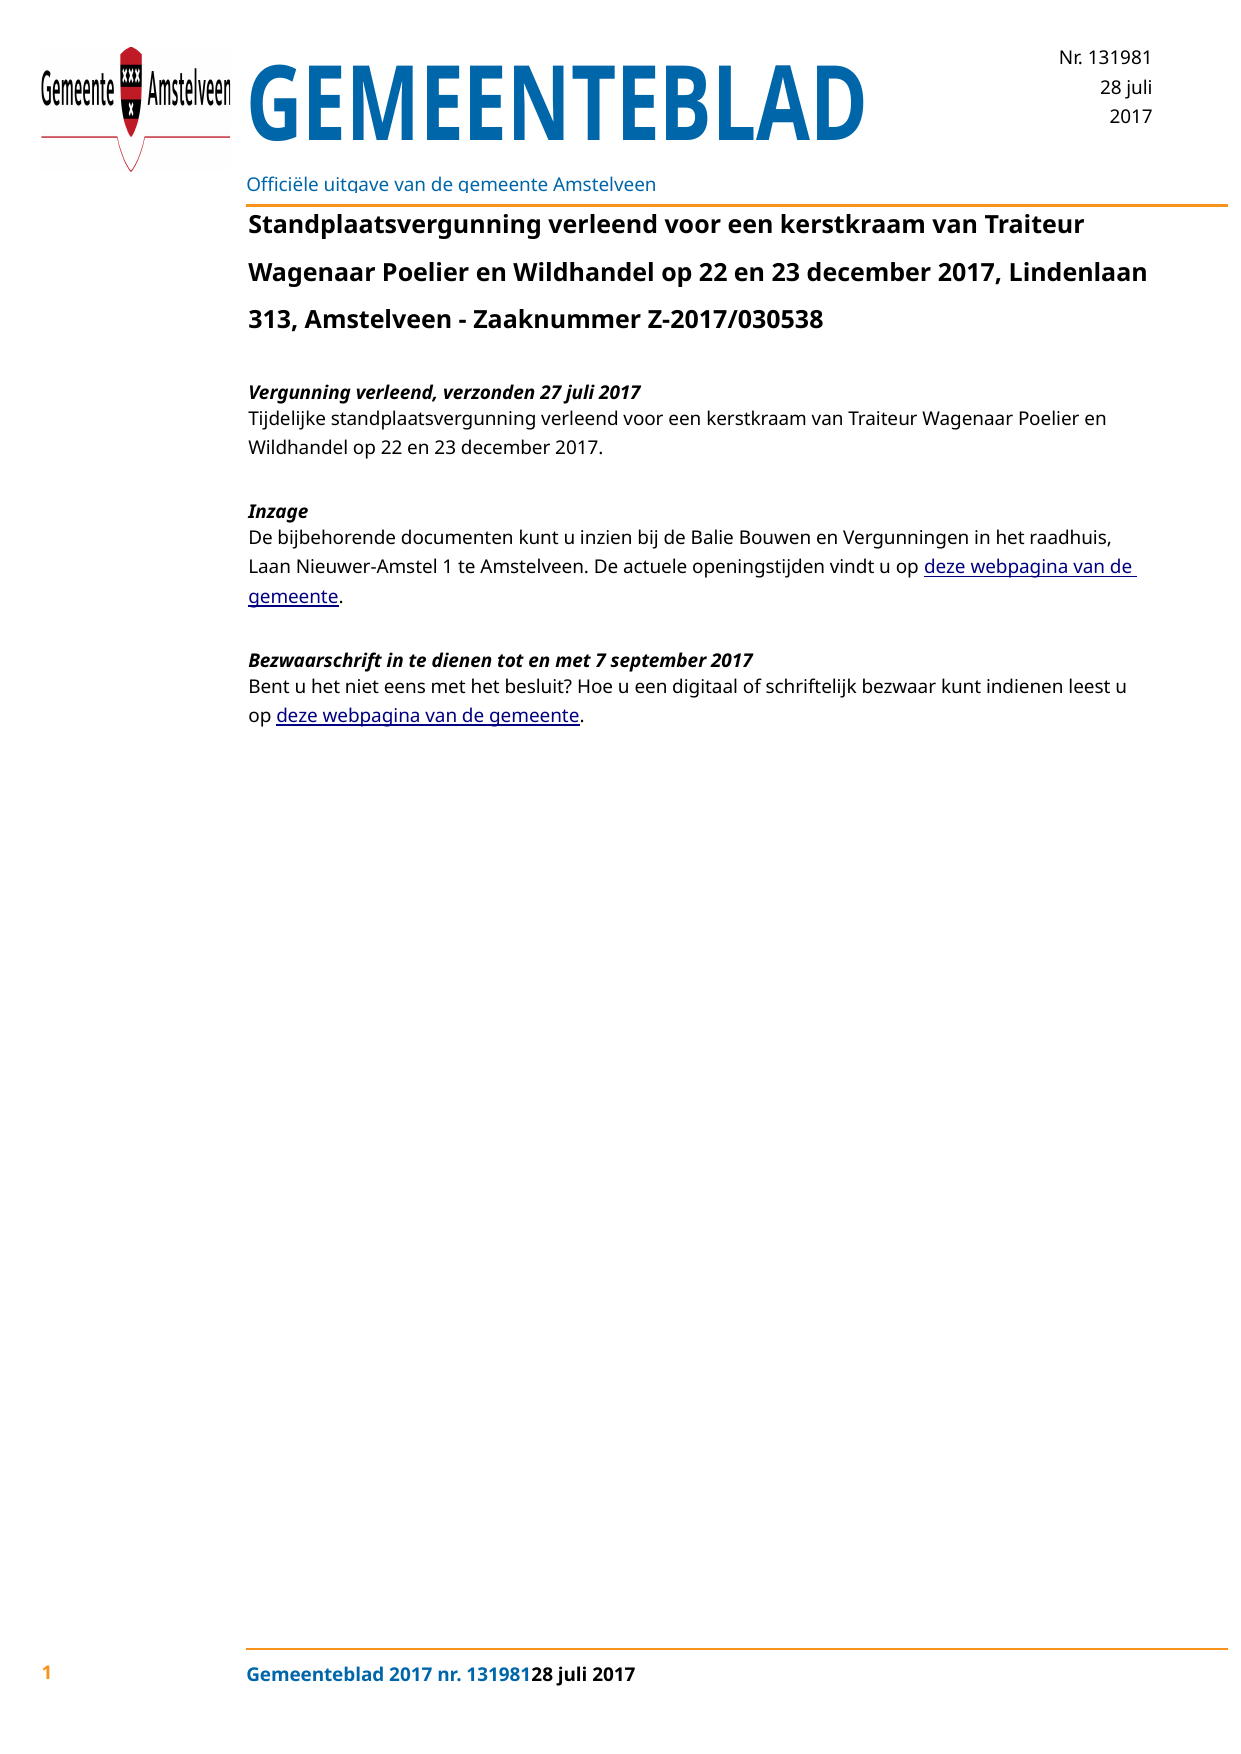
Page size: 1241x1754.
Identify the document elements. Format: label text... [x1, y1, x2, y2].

text Bezwaarschrift in te dienen tot en met 7 september 2017 [248, 647, 1152, 673]
picture [41, 47, 231, 172]
text Bent u het niet eens met het besluit? Hoe u een digitaal of schriftelijk bezwaar kunt indienen leest u op deze webpagina van de gemeente. [248, 673, 1152, 728]
text Tijdelijke standplaatsvergunning verleend voor een kerstkraam van Traiteur Wagenaar Poelier en Wildhandel op 22 en 23 december 2017. [248, 405, 1152, 460]
text De bijbehorende documenten kunt u inzien bij de Balie Bouwen en Vergunningen in het raadhuis, Laan Nieuwer-Amstel 1 te Amstelveen. De actuele openingstijden vindt u op deze webpagina van de gemeente. [248, 524, 1152, 609]
text Inzage [248, 498, 1152, 524]
text Standplaatsvergunning verleend voor een kerstkraam van Traiteur Wagenaar Poelier en Wildhandel op 22 en 23 december 2017, Lindenlaan 313, Amstelveen - Zaaknummer Z-2017/030538 [248, 207, 1152, 336]
text Vergunning verleend, verzonden 27 juli 2017 [248, 379, 1152, 405]
